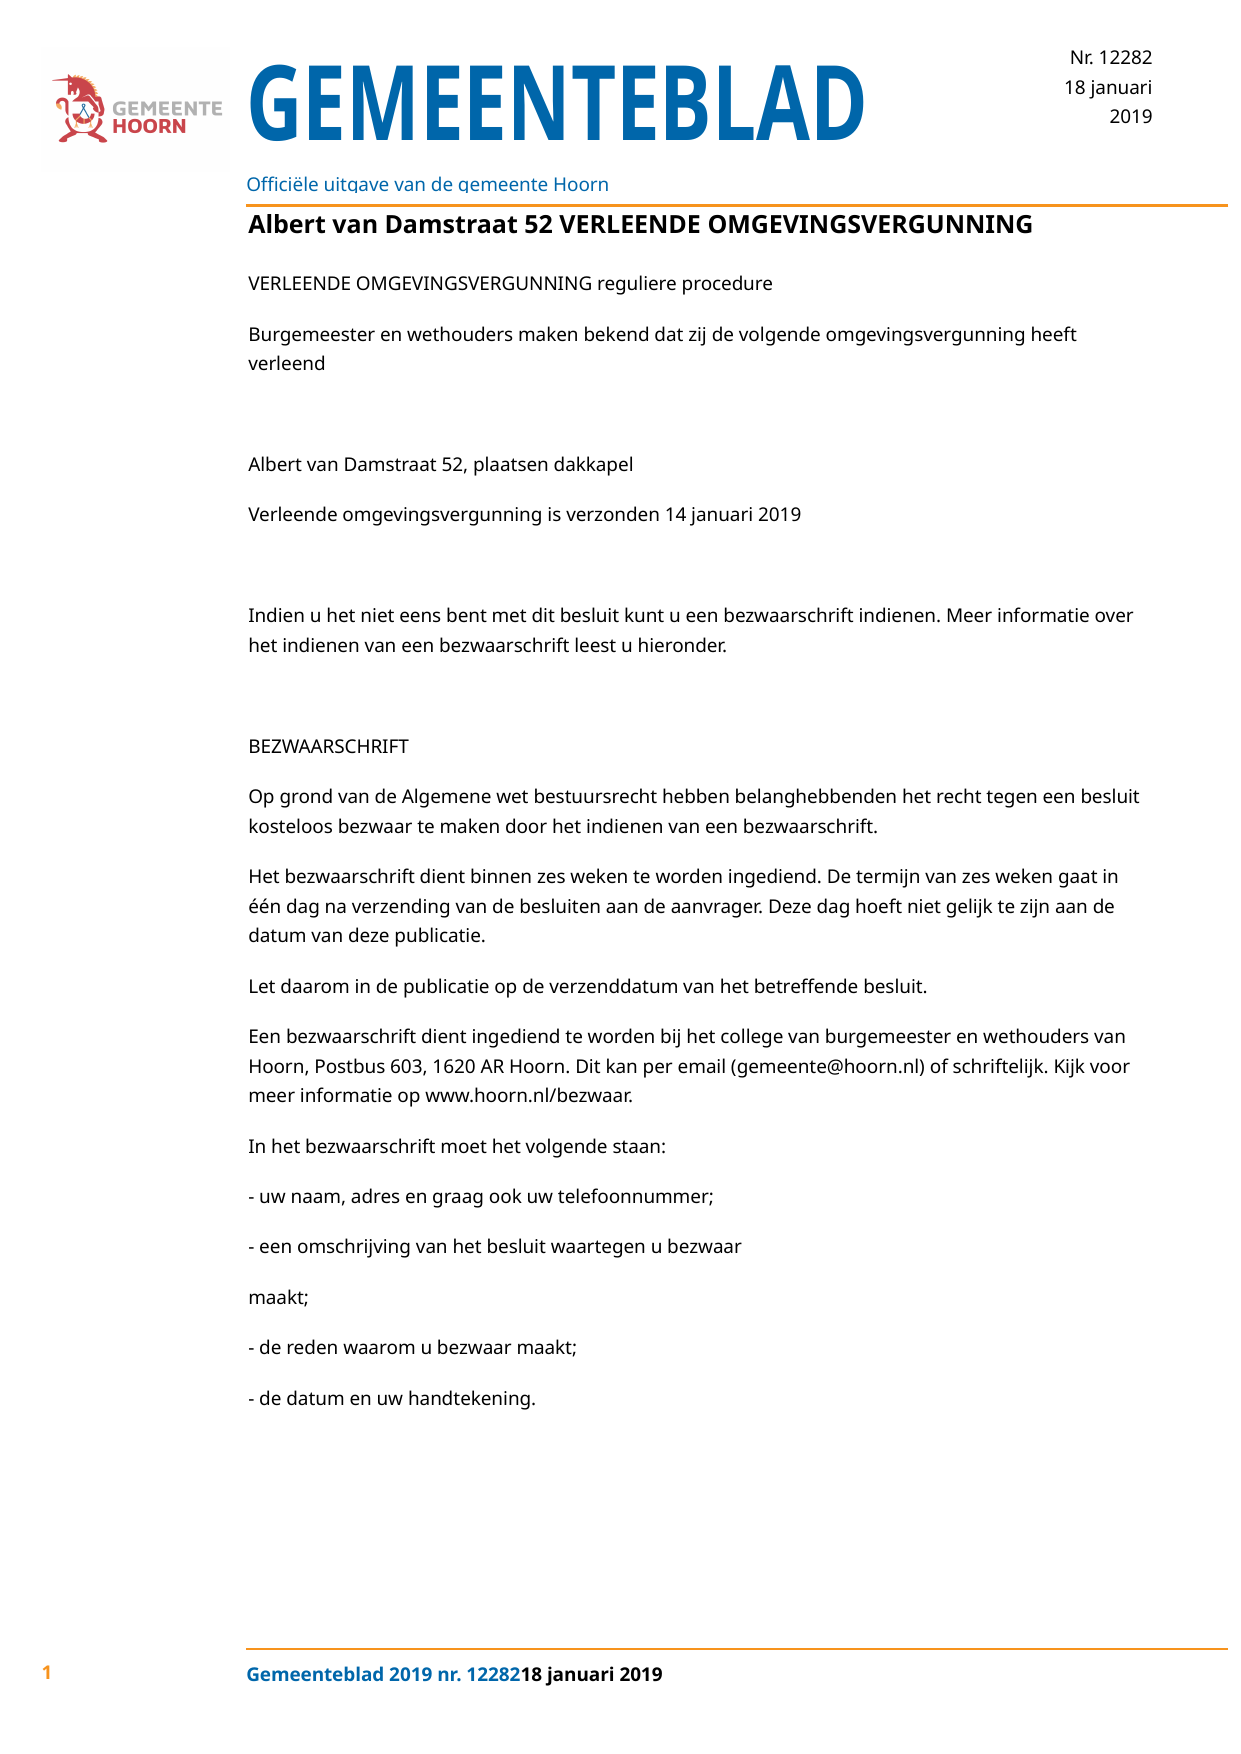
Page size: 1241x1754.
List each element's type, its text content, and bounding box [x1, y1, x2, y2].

text Het bezwaarschrift dient binnen zes weken te worden ingediend. De termijn van zes weken gaat in één dag na verzending van de besluiten aan de aanvrager. Deze dag hoeft niet gelijk te zijn aan de datum van deze publicatie. [248, 863, 1152, 948]
text In het bezwaarschrift moet het volgende staan: [248, 1133, 1152, 1158]
text Verleende omgevingsvergunning is verzonden 14 januari 2019 [248, 502, 1152, 527]
text - uw naam, adres en graag ook uw telefoonnummer; [248, 1183, 1152, 1209]
text Albert van Damstraat 52 VERLEENDE OMGEVINGSVERGUNNING [248, 207, 1152, 241]
text Op grond van de Algemene wet bestuursrecht hebben belanghebbenden het recht tegen een besluit kosteloos bezwaar te maken door het indienen van een bezwaarschrift. [248, 783, 1152, 838]
text Let daarom in de publicatie op de verzenddatum van het betreffende besluit. [248, 973, 1152, 998]
text Indien u het niet eens bent met dit besluit kunt u een bezwaarschrift indienen. Meer informatie over het indienen van een bezwaarschrift leest u hieronder. [248, 602, 1152, 658]
text VERLEENDE OMGEVINGSVERGUNNING reguliere procedure [248, 270, 1152, 296]
text - de datum en uw handtekening. [248, 1385, 1152, 1411]
text - een omschrijving van het besluit waartegen u bezwaar [248, 1234, 1152, 1259]
text Albert van Damstraat 52, plaatsen dakkapel [248, 451, 1152, 477]
text Een bezwaarschrift dient ingediend te worden bij het college van burgemeester en wethouders van Hoorn, Postbus 603, 1620 AR Hoorn. Dit kan per email (gemeente@hoorn.nl) of schriftelijk. Kijk voor meer informatie op www.hoorn.nl/bezwaar. [248, 1023, 1152, 1108]
text - de reden waarom u bezwaar maakt; [248, 1334, 1152, 1360]
text BEZWAARSCHRIFT [248, 733, 1152, 758]
text maakt; [248, 1284, 1152, 1310]
picture [41, 47, 231, 172]
text Burgemeester en wethouders maken bekend dat zij de volgende omgevingsvergunning heeft verleend [248, 321, 1152, 376]
